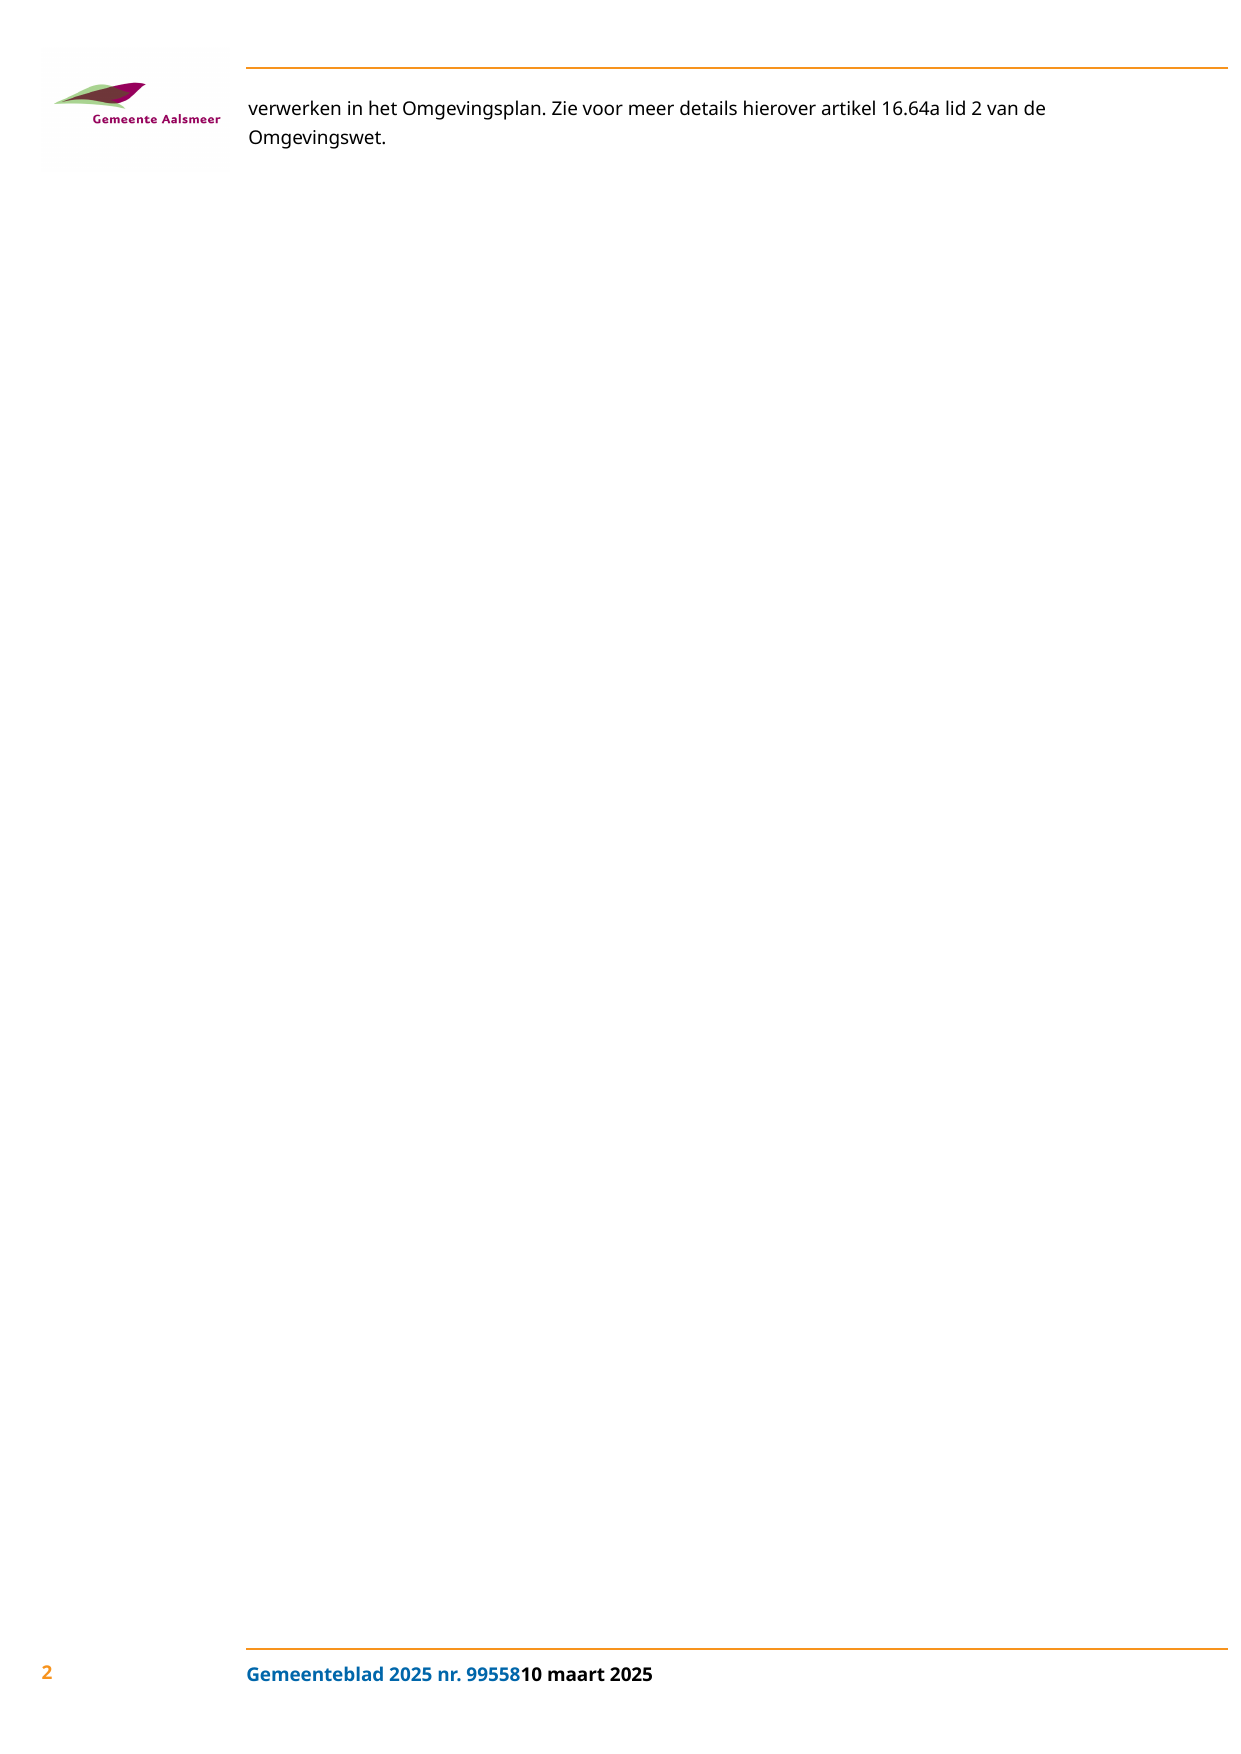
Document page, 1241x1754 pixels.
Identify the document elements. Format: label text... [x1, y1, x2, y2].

picture [41, 47, 231, 172]
text verwerken in het Omgevingsplan. Zie voor meer details hierover artikel 16.64a lid 2 van de Omgevingswet. [248, 95, 1152, 150]
